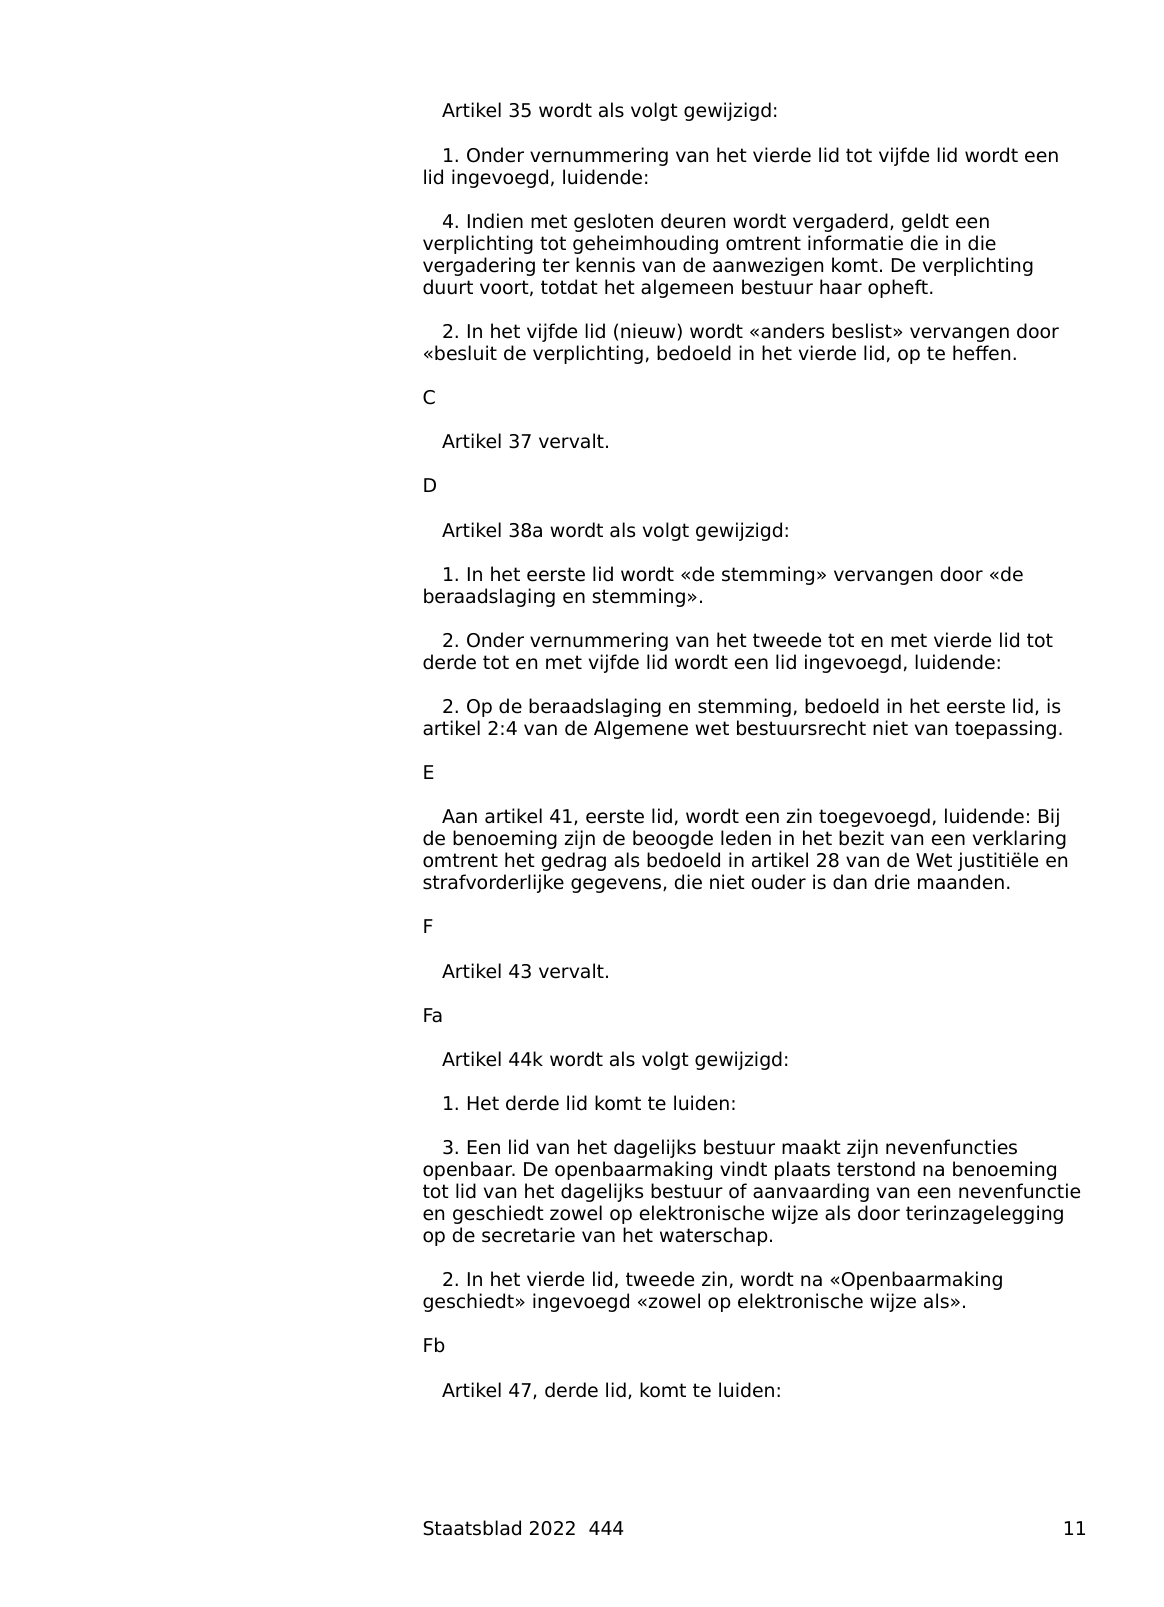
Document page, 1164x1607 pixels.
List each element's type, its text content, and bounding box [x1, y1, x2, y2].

text 2. Onder vernummering van het tweede tot en met vierde lid tot derde tot en met vijfde lid wordt een lid ingevoegd, luidende: [422, 630, 1087, 674]
text Aan artikel 41, eerste lid, wordt een zin toegevoegd, luidende: Bij de benoeming zijn de beoogde leden in het bezit van een verklaring omtrent het gedrag als bedoeld in artikel 28 van de Wet justitiële en strafvorderlijke gegevens, die niet ouder is dan drie maanden. [422, 806, 1087, 894]
text Artikel 43 vervalt. [422, 961, 1087, 982]
text Fb [422, 1335, 1087, 1357]
text Artikel 35 wordt als volgt gewijzigd: [422, 100, 1087, 122]
text Artikel 38a wordt als volgt gewijzigd: [422, 519, 1087, 541]
text E [422, 762, 1087, 784]
text C [422, 387, 1087, 409]
text 1. Het derde lid komt te luiden: [422, 1093, 1087, 1115]
text 1. Onder vernummering van het vierde lid tot vijfde lid wordt een lid ingevoegd, luidende: [422, 144, 1087, 188]
text 2. In het vijfde lid (nieuw) wordt «anders beslist» vervangen door «besluit de verplichting, bedoeld in het vierde lid, op te heffen. [422, 321, 1087, 365]
text 1. In het eerste lid wordt «de stemming» vervangen door «de beraadslaging en stemming». [422, 564, 1087, 608]
text F [422, 916, 1087, 938]
text D [422, 475, 1087, 497]
text Artikel 44k wordt als volgt gewijzigd: [422, 1049, 1087, 1071]
text 2. In het vierde lid, tweede zin, wordt na «Openbaarmaking geschiedt» ingevoegd «zowel op elektronische wijze als». [422, 1269, 1087, 1313]
text Artikel 47, derde lid, komt te luiden: [422, 1379, 1087, 1402]
text 4. Indien met gesloten deuren wordt vergaderd, geldt een verplichting tot geheimhouding omtrent informatie die in die vergadering ter kennis van de aanwezigen komt. De verplichting duurt voort, totdat het algemeen bestuur haar opheft. [422, 211, 1087, 299]
text Artikel 37 vervalt. [422, 431, 1087, 453]
text Fa [422, 1005, 1087, 1027]
text 3. Een lid van het dagelijks bestuur maakt zijn nevenfuncties openbaar. De openbaarmaking vindt plaats terstond na benoeming tot lid van het dagelijks bestuur of aanvaarding van een nevenfunctie en geschiedt zowel op elektronische wijze als door terinzagelegging op de secretarie van het waterschap. [422, 1137, 1087, 1247]
text 2. Op de beraadslaging en stemming, bedoeld in het eerste lid, is artikel 2:4 van de Algemene wet bestuursrecht niet van toepassing. [422, 696, 1087, 740]
